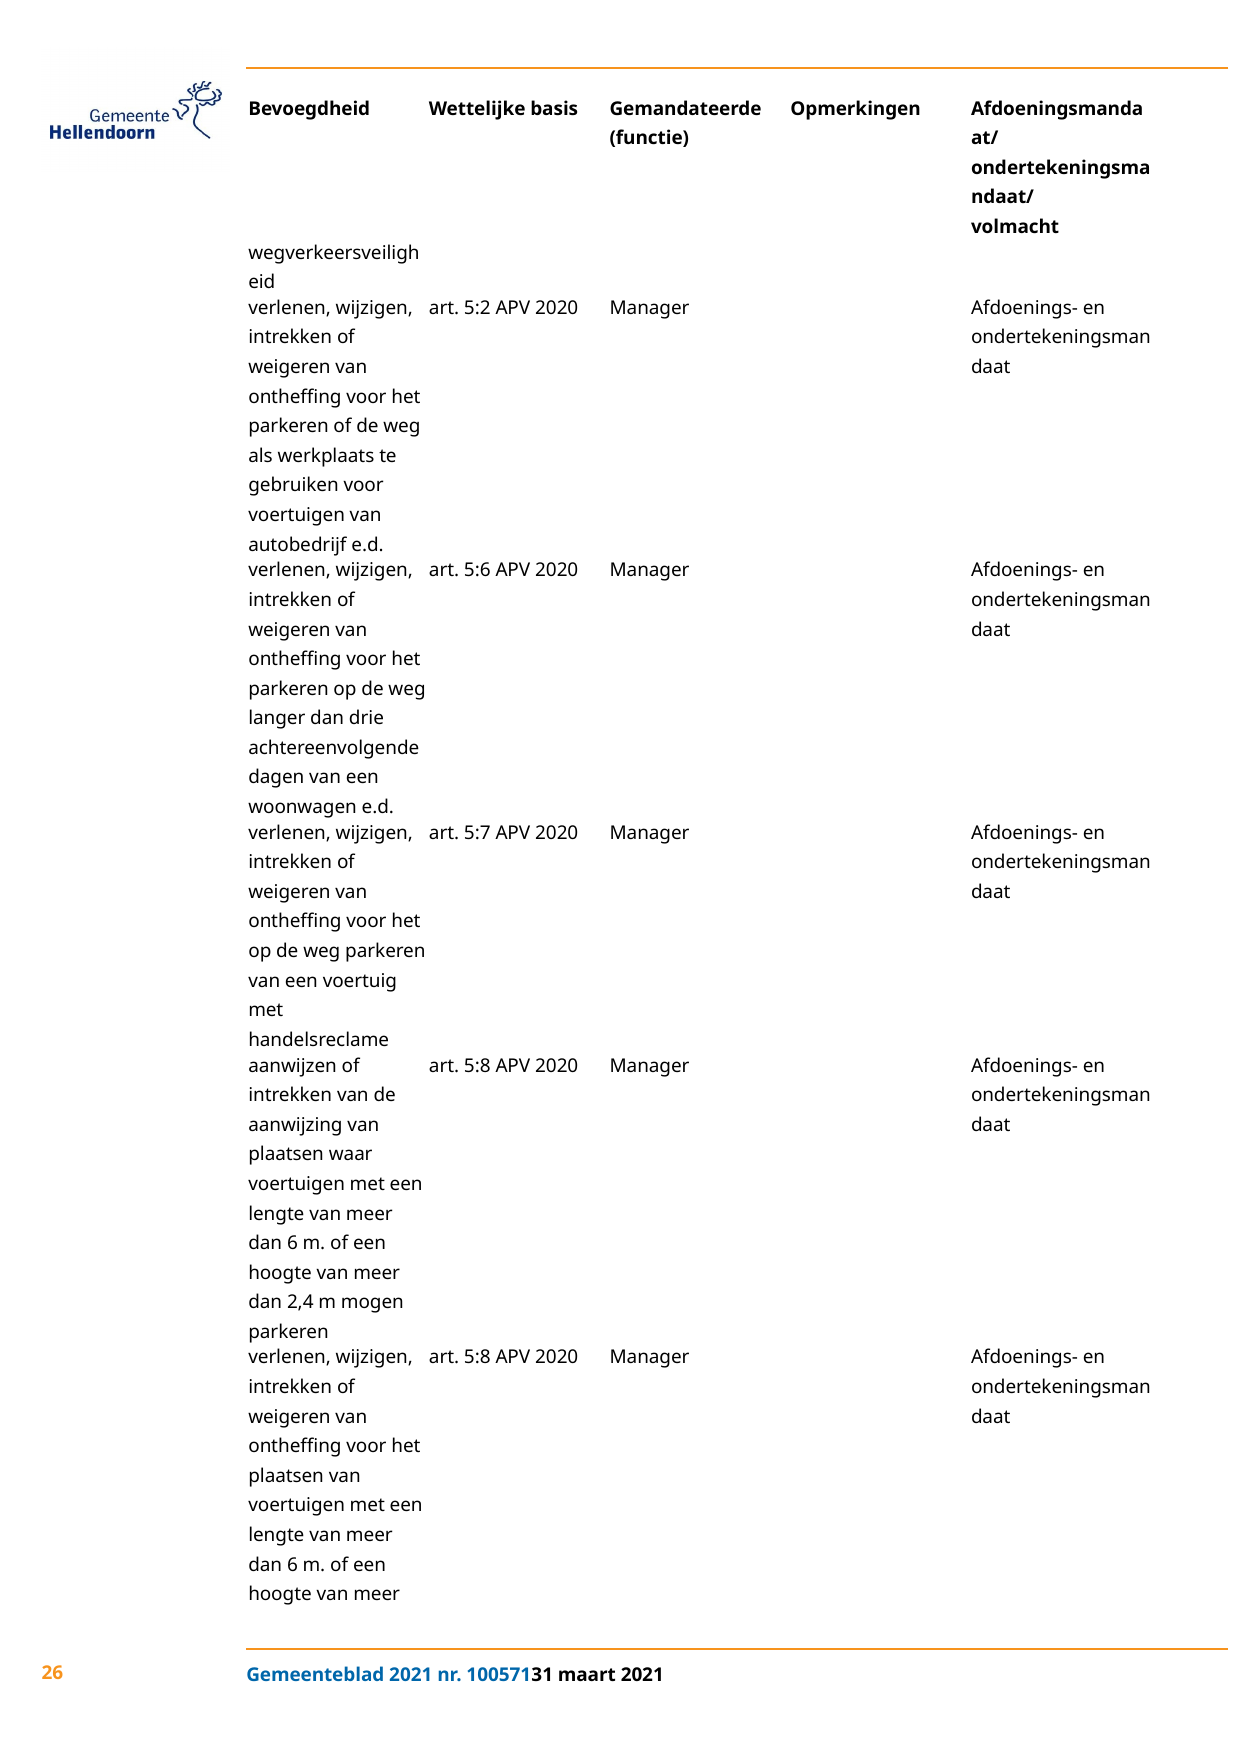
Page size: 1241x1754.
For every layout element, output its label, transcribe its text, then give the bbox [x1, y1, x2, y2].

table_cell Manager [609, 1344, 790, 1606]
table_cell art. 5:8 APV 2020 [429, 1052, 609, 1344]
table_cell [790, 1052, 971, 1344]
table_header Wettelijke basis [429, 95, 609, 239]
table_cell [790, 294, 971, 557]
table_cell Manager [609, 294, 790, 557]
table_cell aanwijzen of intrekken van de aanwijzing van plaatsen waar voertuigen met een lengte van meer dan 6 m. of een hoogte van meer dan 2,4 m mogen parkeren [248, 1052, 429, 1344]
table_cell verlenen, wijzigen, intrekken of weigeren van ontheffing voor het parkeren op de weg langer dan drie achtereenvolgende dagen van een woonwagen e.d. [248, 557, 429, 819]
table_cell art. 5:8 APV 2020 [429, 1344, 609, 1606]
table_header Afdoeningsmandaat/ondertekeningsmandaat/ volmacht [971, 95, 1152, 239]
table_cell Manager [609, 1052, 790, 1344]
table_cell art. 5:2 APV 2020 [429, 294, 609, 557]
table_cell verlenen, wijzigen, intrekken of weigeren van ontheffing voor het op de weg parkeren van een voertuig met handelsreclame [248, 819, 429, 1052]
table_cell [790, 239, 971, 294]
table_cell [790, 1344, 971, 1606]
table_cell verlenen, wijzigen, intrekken of weigeren van ontheffing voor het parkeren of de weg als werkplaats te gebruiken voor voertuigen van auto­bedrijf e.d. [248, 294, 429, 557]
table_cell Manager [609, 557, 790, 819]
table_cell Afdoenings- en ondertekeningsmandaat [971, 294, 1152, 557]
table_cell Afdoenings- en ondertekeningsmandaat [971, 819, 1152, 1052]
table_cell verlenen, wijzigen, intrekken of weigeren van ontheffing voor het plaatsen van voertuigen met een lengte van meer dan 6 m. of een hoogte van meer [248, 1344, 429, 1606]
table_cell art. 5:6 APV 2020 [429, 557, 609, 819]
table_cell wegverkeersveiligheid [248, 239, 429, 294]
table_cell [790, 557, 971, 819]
table_cell [429, 239, 609, 294]
table_cell Afdoenings- en ondertekeningsmandaat [971, 1344, 1152, 1606]
table_cell [790, 819, 971, 1052]
table_cell [609, 239, 790, 294]
table_cell Afdoenings- en ondertekeningsmandaat [971, 557, 1152, 819]
table_header Bevoegdheid [248, 95, 429, 239]
table_cell Afdoenings- en ondertekeningsmandaat [971, 1052, 1152, 1344]
table_cell Manager [609, 819, 790, 1052]
table_cell [971, 239, 1152, 294]
table_header Opmerkingen [790, 95, 971, 239]
picture [41, 47, 231, 172]
table_cell art. 5:7 APV 2020 [429, 819, 609, 1052]
table_header Gemandateerde (functie) [609, 95, 790, 239]
